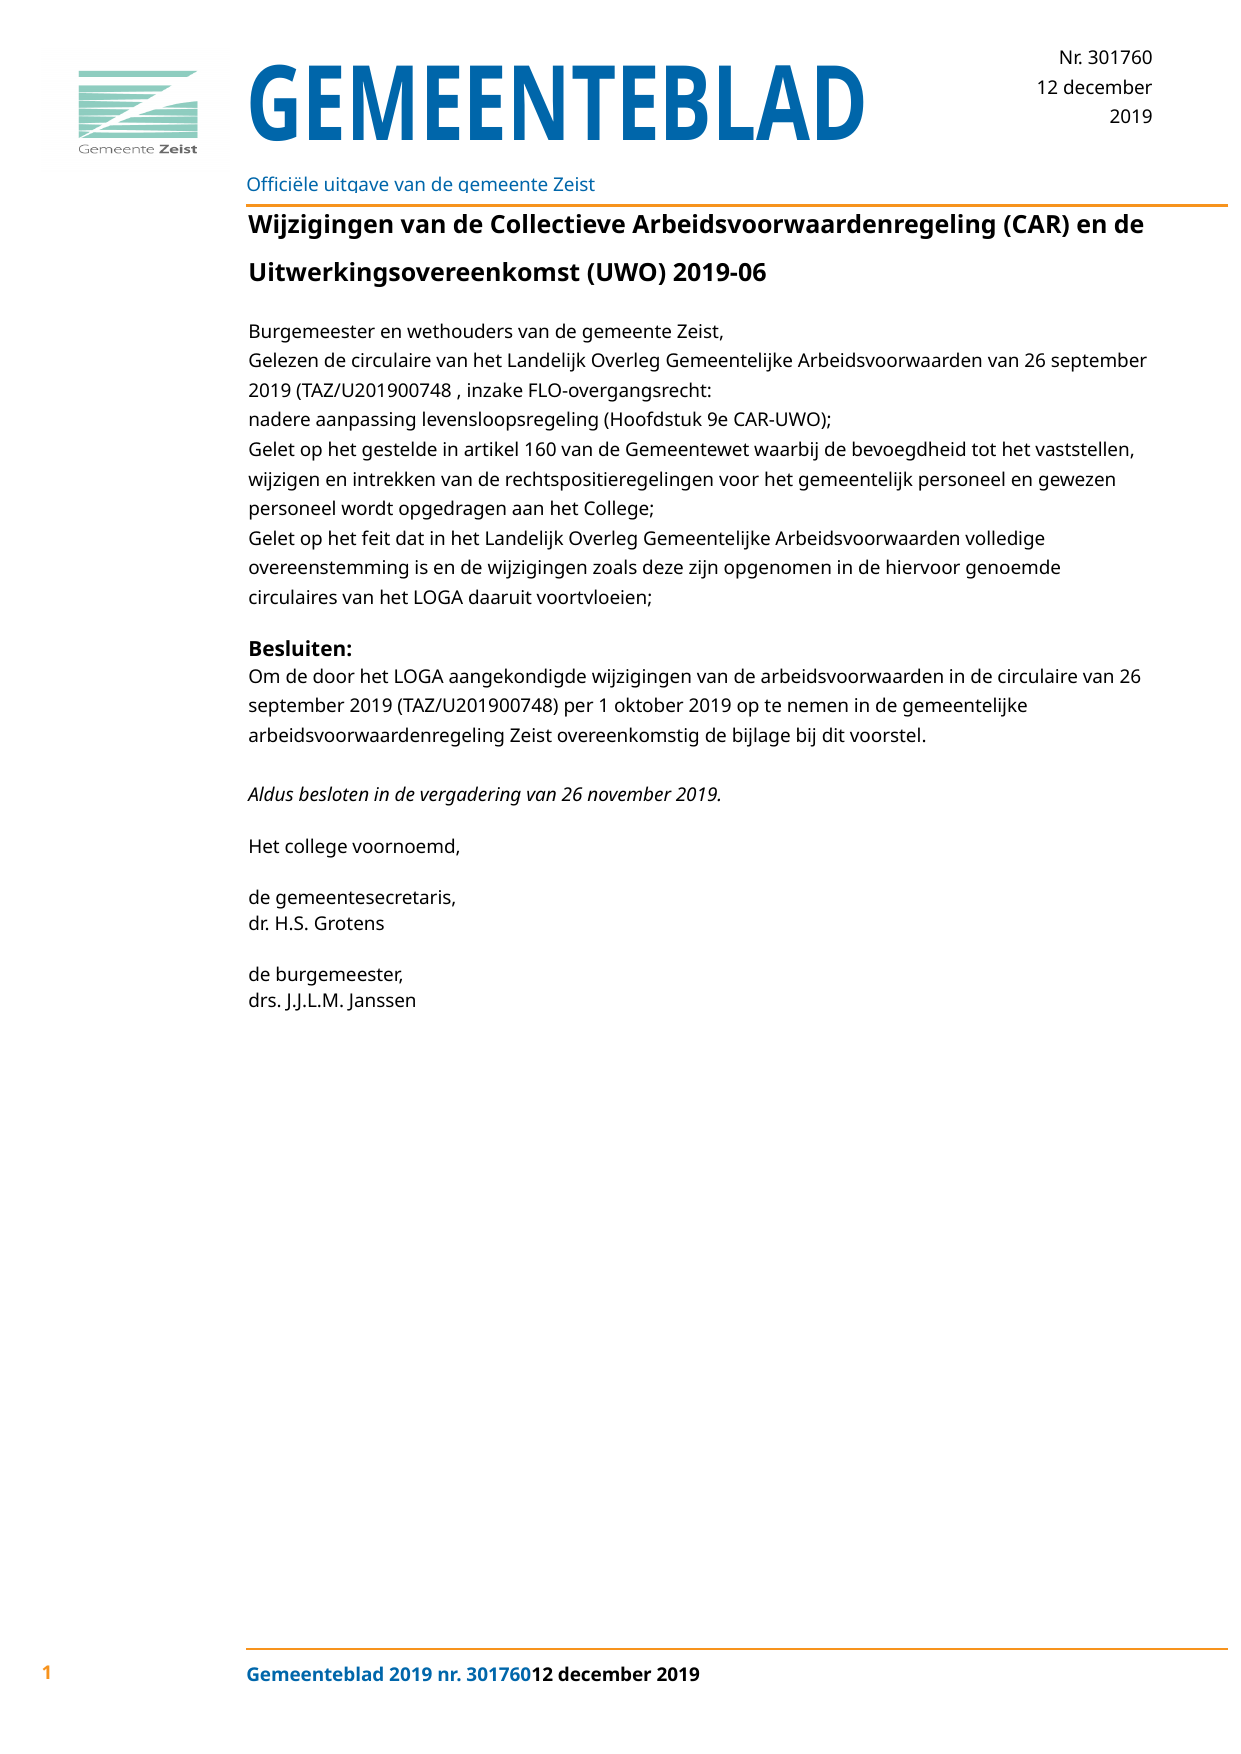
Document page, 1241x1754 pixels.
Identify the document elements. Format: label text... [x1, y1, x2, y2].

text drs. J.J.L.M. Janssen [248, 987, 1152, 1013]
text nadere aanpassing levensloopsregeling (Hoofdstuk 9e CAR-UWO); [248, 407, 1152, 432]
text Om de door het LOGA aangekondigde wijzigingen van de arbeidsvoorwaarden in de circulaire van 26 september 2019 (TAZ/U201900748) per 1 oktober 2019 op te nemen in de gemeentelijke arbeidsvoorwaardenregeling Zeist overeenkomstig de bijlage bij dit voorstel. [248, 663, 1152, 748]
text de burgemeester, [248, 961, 1152, 987]
picture [41, 47, 231, 172]
text dr. H.S. Grotens [248, 910, 1152, 936]
text de gemeentesecretaris, [248, 884, 1152, 910]
text Aldus besloten in de vergadering van 26 november 2019. [248, 781, 1152, 807]
text Wijzigingen van de Collectieve Arbeidsvoorwaardenregeling (CAR) en de Uitwerkingsovereenkomst (UWO) 2019-06 [248, 207, 1152, 288]
text Besluiten: [248, 634, 1152, 663]
text Burgemeester en wethouders van de gemeente Zeist, [248, 318, 1152, 344]
text Gelezen de circulaire van het Landelijk Overleg Gemeentelijke Arbeidsvoorwaarden van 26 september 2019 (TAZ/U201900748 , inzake FLO-overgangsrecht: [248, 347, 1152, 403]
text Gelet op het gestelde in artikel 160 van de Gemeentewet waarbij de bevoegdheid tot het vaststellen, wijzigen en intrekken van de rechtspositieregelingen voor het gemeentelijk personeel en gewezen personeel wordt opgedragen aan het College; [248, 436, 1152, 521]
text Het college voornoemd, [248, 833, 1152, 858]
text Gelet op het feit dat in het Landelijk Overleg Gemeentelijke Arbeidsvoorwaarden volledige overeenstemming is en de wijzigingen zoals deze zijn opgenomen in de hiervoor genoemde circulaires van het LOGA daaruit voortvloeien; [248, 525, 1152, 610]
